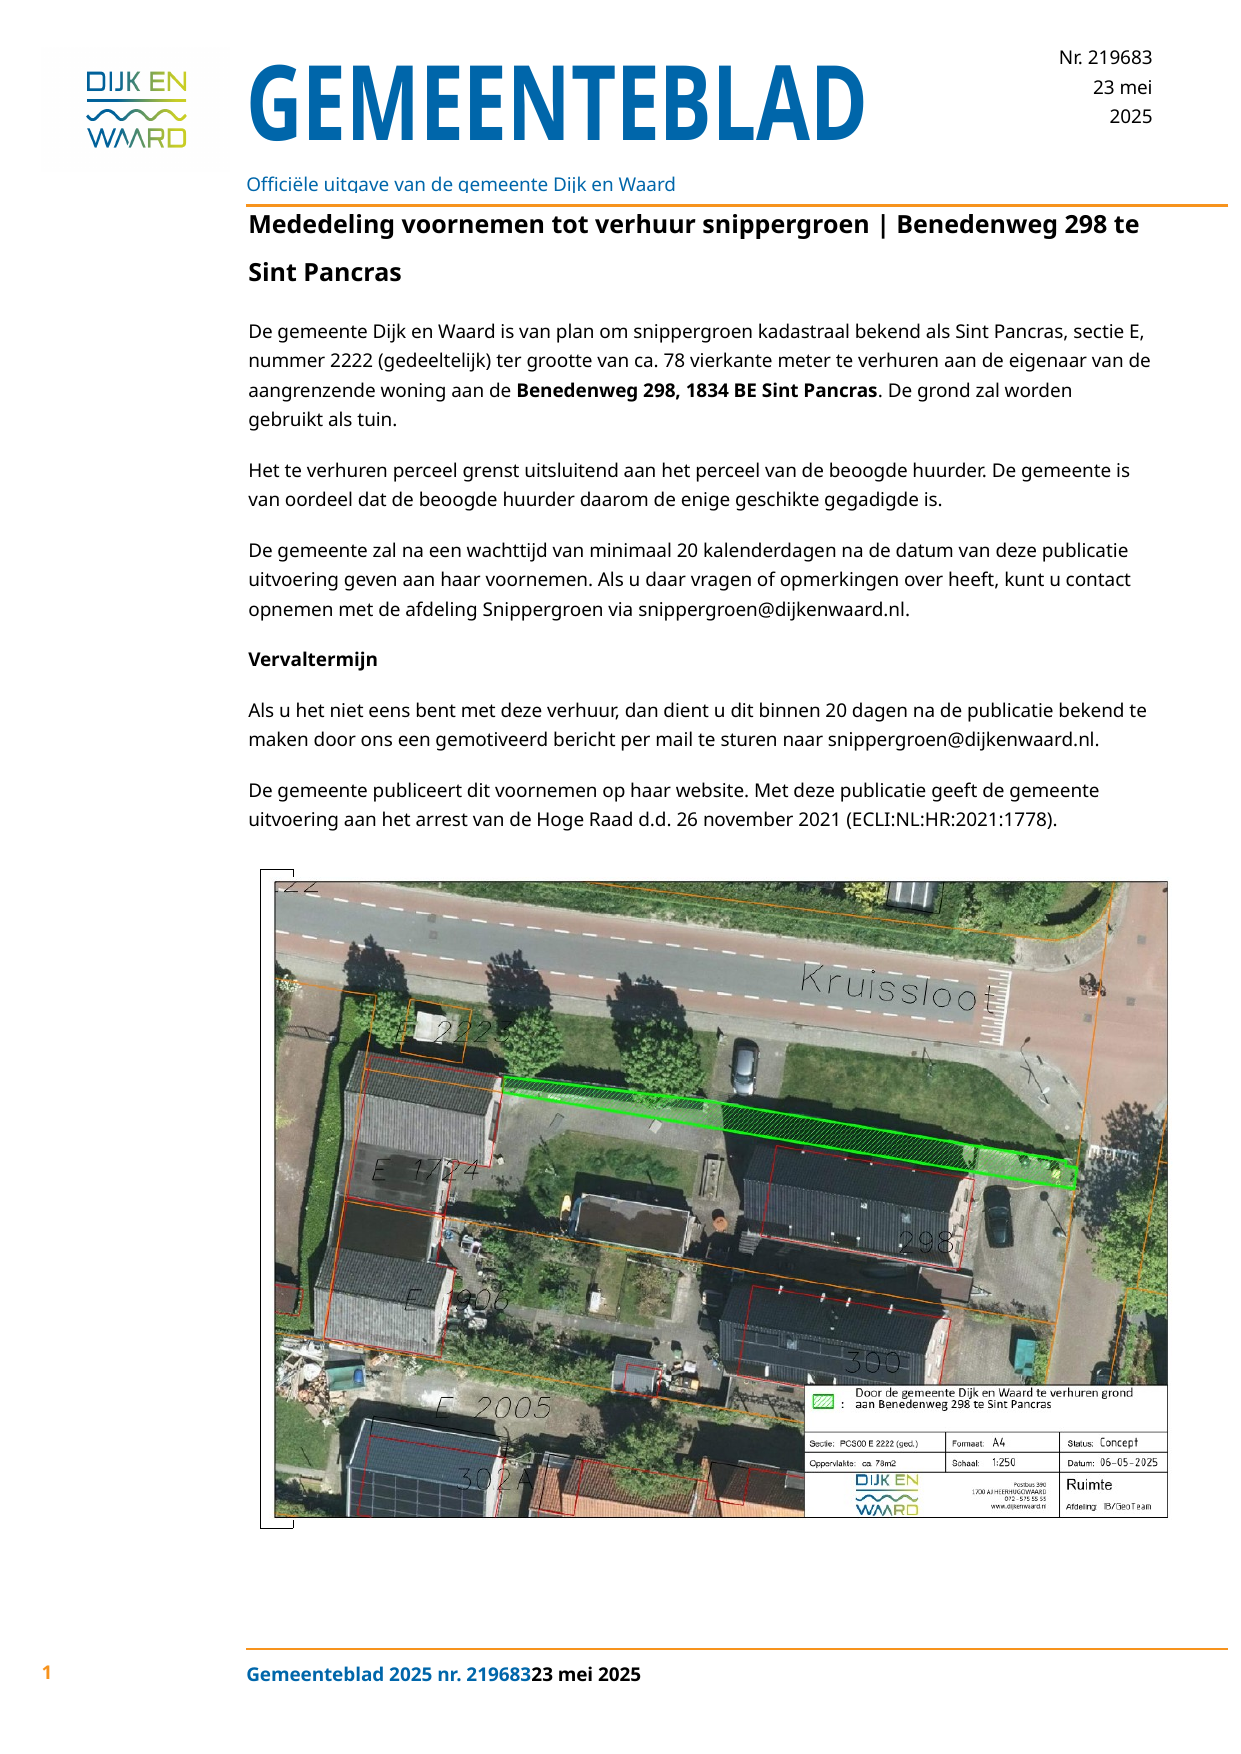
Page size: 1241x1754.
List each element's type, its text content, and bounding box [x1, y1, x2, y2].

text De gemeente zal na een wachttijd van minimaal 20 kalenderdagen na de datum van deze publicatie uitvoering geven aan haar voornemen. Als u daar vragen of opmerkingen over heeft, kunt u contact opnemen met de afdeling Snippergroen via snippergroen@dijkenwaard.nl. [248, 537, 1152, 622]
picture [41, 47, 231, 172]
text Als u het niet eens bent met deze verhuur, dan dient u dit binnen 20 dagen na de publicatie bekend te maken door ons een gemotiveerd bericht per mail te sturen naar snippergroen@dijkenwaard.nl. [248, 697, 1152, 752]
text De gemeente Dijk en Waard is van plan om snippergroen kadastraal bekend als Sint Pancras, sectie E, nummer 2222 (gedeeltelijk) ter grootte van ca. 78 vierkante meter te verhuren aan de eigenaar van de aangrenzende woning aan de Benedenweg 298, 1834 BE Sint Pancras. De grond zal worden gebruikt als tuin. [248, 318, 1152, 432]
text Het te verhuren perceel grenst uitsluitend aan het perceel van de beoogde huurder. De gemeente is van oordeel dat de beoogde huurder daarom de enige geschikte gegadigde is. [248, 457, 1152, 512]
text De gemeente publiceert dit voornemen op haar website. Met deze publicatie geeft de gemeente uitvoering aan het arrest van de Hoge Raad d.d. 26 november 2021 (ECLI:NL:HR:2021:1778). [248, 777, 1152, 832]
picture [268, 877, 1173, 1520]
text Mededeling voornemen tot verhuur snippergroen | Benedenweg 298 te Sint Pancras [248, 207, 1152, 288]
text Vervaltermijn [248, 647, 1152, 672]
